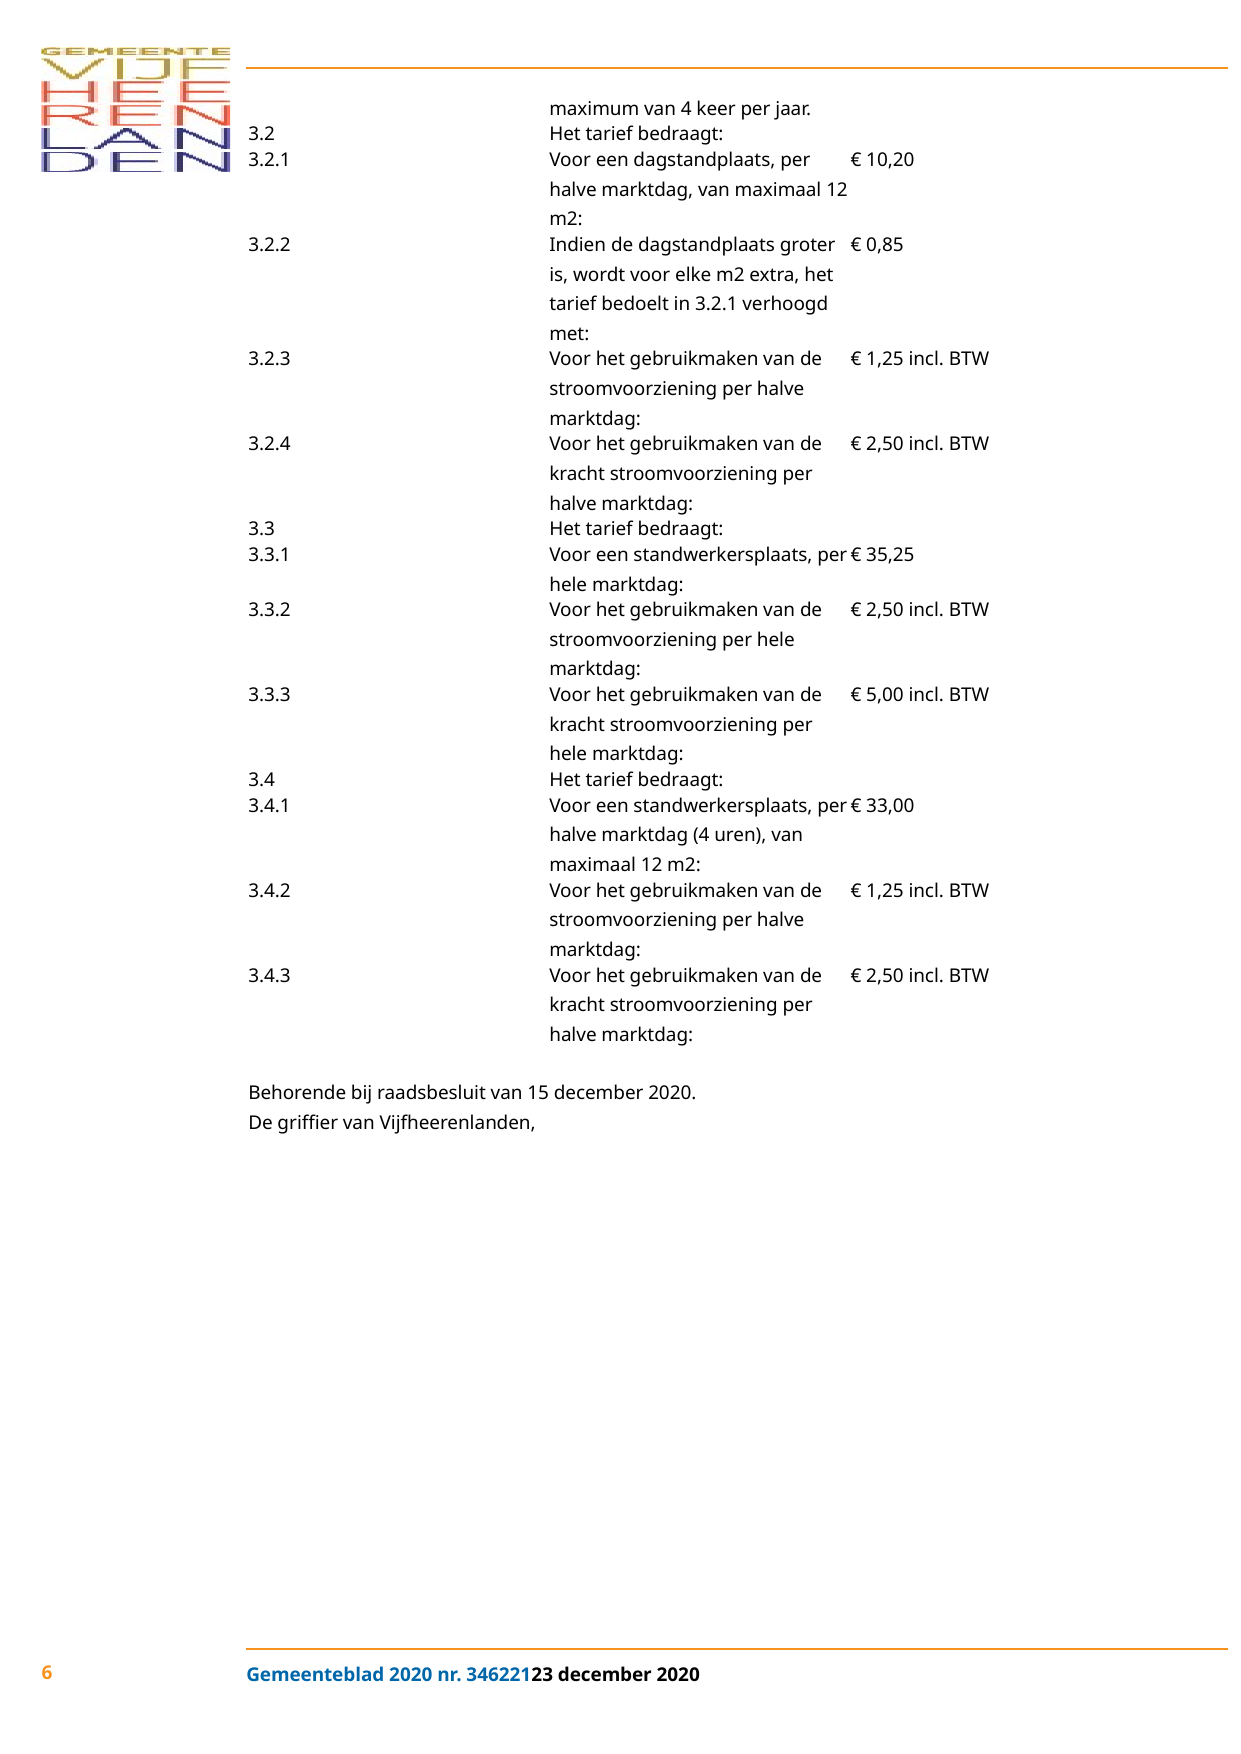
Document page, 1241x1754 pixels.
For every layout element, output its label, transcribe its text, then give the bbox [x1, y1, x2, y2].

table_cell 3.2.2 [248, 231, 549, 346]
table_cell 3.2 [248, 121, 549, 146]
table_cell Voor het gebruikmaken van de stroomvoorziening per halve marktdag: [549, 877, 850, 962]
text De griffier van Vijfheerenlanden, [248, 1109, 1152, 1135]
table_cell maximum van 4 keer per jaar. [549, 95, 850, 121]
table_cell Voor een dagstandplaats, per halve marktdag, van maximaal 12 m2: [549, 146, 850, 231]
table_cell € 35,25 [850, 541, 1152, 596]
table_cell [850, 95, 1152, 121]
table_cell [850, 766, 1152, 792]
table_cell [248, 95, 549, 121]
table_cell 3.4.3 [248, 962, 549, 1047]
table_cell 3.2.3 [248, 346, 549, 431]
table_cell Voor het gebruikmaken van de kracht stroomvoorziening per halve marktdag: [549, 962, 850, 1047]
table_cell Voor een standwerkersplaats, per halve marktdag (4 uren), van maximaal 12 m2: [549, 792, 850, 877]
table_cell Voor een standwerkersplaats, per hele marktdag: [549, 541, 850, 596]
table_cell € 2,50 incl. BTW [850, 431, 1152, 515]
table_cell [850, 515, 1152, 541]
table_cell € 2,50 incl. BTW [850, 962, 1152, 1047]
table_cell Indien de dagstandplaats groter is, wordt voor elke m2 extra, het tarief bedoelt in 3.2.1 verhoogd met: [549, 231, 850, 346]
table_cell 3.4.2 [248, 877, 549, 962]
table_cell 3.4.1 [248, 792, 549, 877]
table_cell Het tarief bedraagt: [549, 766, 850, 792]
table_cell [850, 121, 1152, 146]
picture [41, 47, 231, 172]
table_cell Voor het gebruikmaken van de stroomvoorziening per halve marktdag: [549, 346, 850, 431]
table_cell € 5,00 incl. BTW [850, 681, 1152, 766]
table_cell 3.3.3 [248, 681, 549, 766]
table_cell € 1,25 incl. BTW [850, 346, 1152, 431]
table_cell 3.3.2 [248, 596, 549, 681]
table_cell € 0,85 [850, 231, 1152, 346]
table_cell 3.2.1 [248, 146, 549, 231]
table_cell Het tarief bedraagt: [549, 515, 850, 541]
table_cell € 10,20 [850, 146, 1152, 231]
table_cell 3.4 [248, 766, 549, 792]
table_cell 3.2.4 [248, 431, 549, 515]
table_cell 3.3.1 [248, 541, 549, 596]
table_cell 3.3 [248, 515, 549, 541]
table_cell Voor het gebruikmaken van de stroomvoorziening per hele marktdag: [549, 596, 850, 681]
table_cell € 33,00 [850, 792, 1152, 877]
table_cell € 2,50 incl. BTW [850, 596, 1152, 681]
table_cell Voor het gebruikmaken van de kracht stroomvoorziening per hele marktdag: [549, 681, 850, 766]
table_cell Het tarief bedraagt: [549, 121, 850, 146]
text Behorende bij raadsbesluit van 15 december 2020. [248, 1079, 1152, 1105]
table_cell € 1,25 incl. BTW [850, 877, 1152, 962]
table_cell Voor het gebruikmaken van de kracht stroomvoorziening per halve marktdag: [549, 431, 850, 515]
